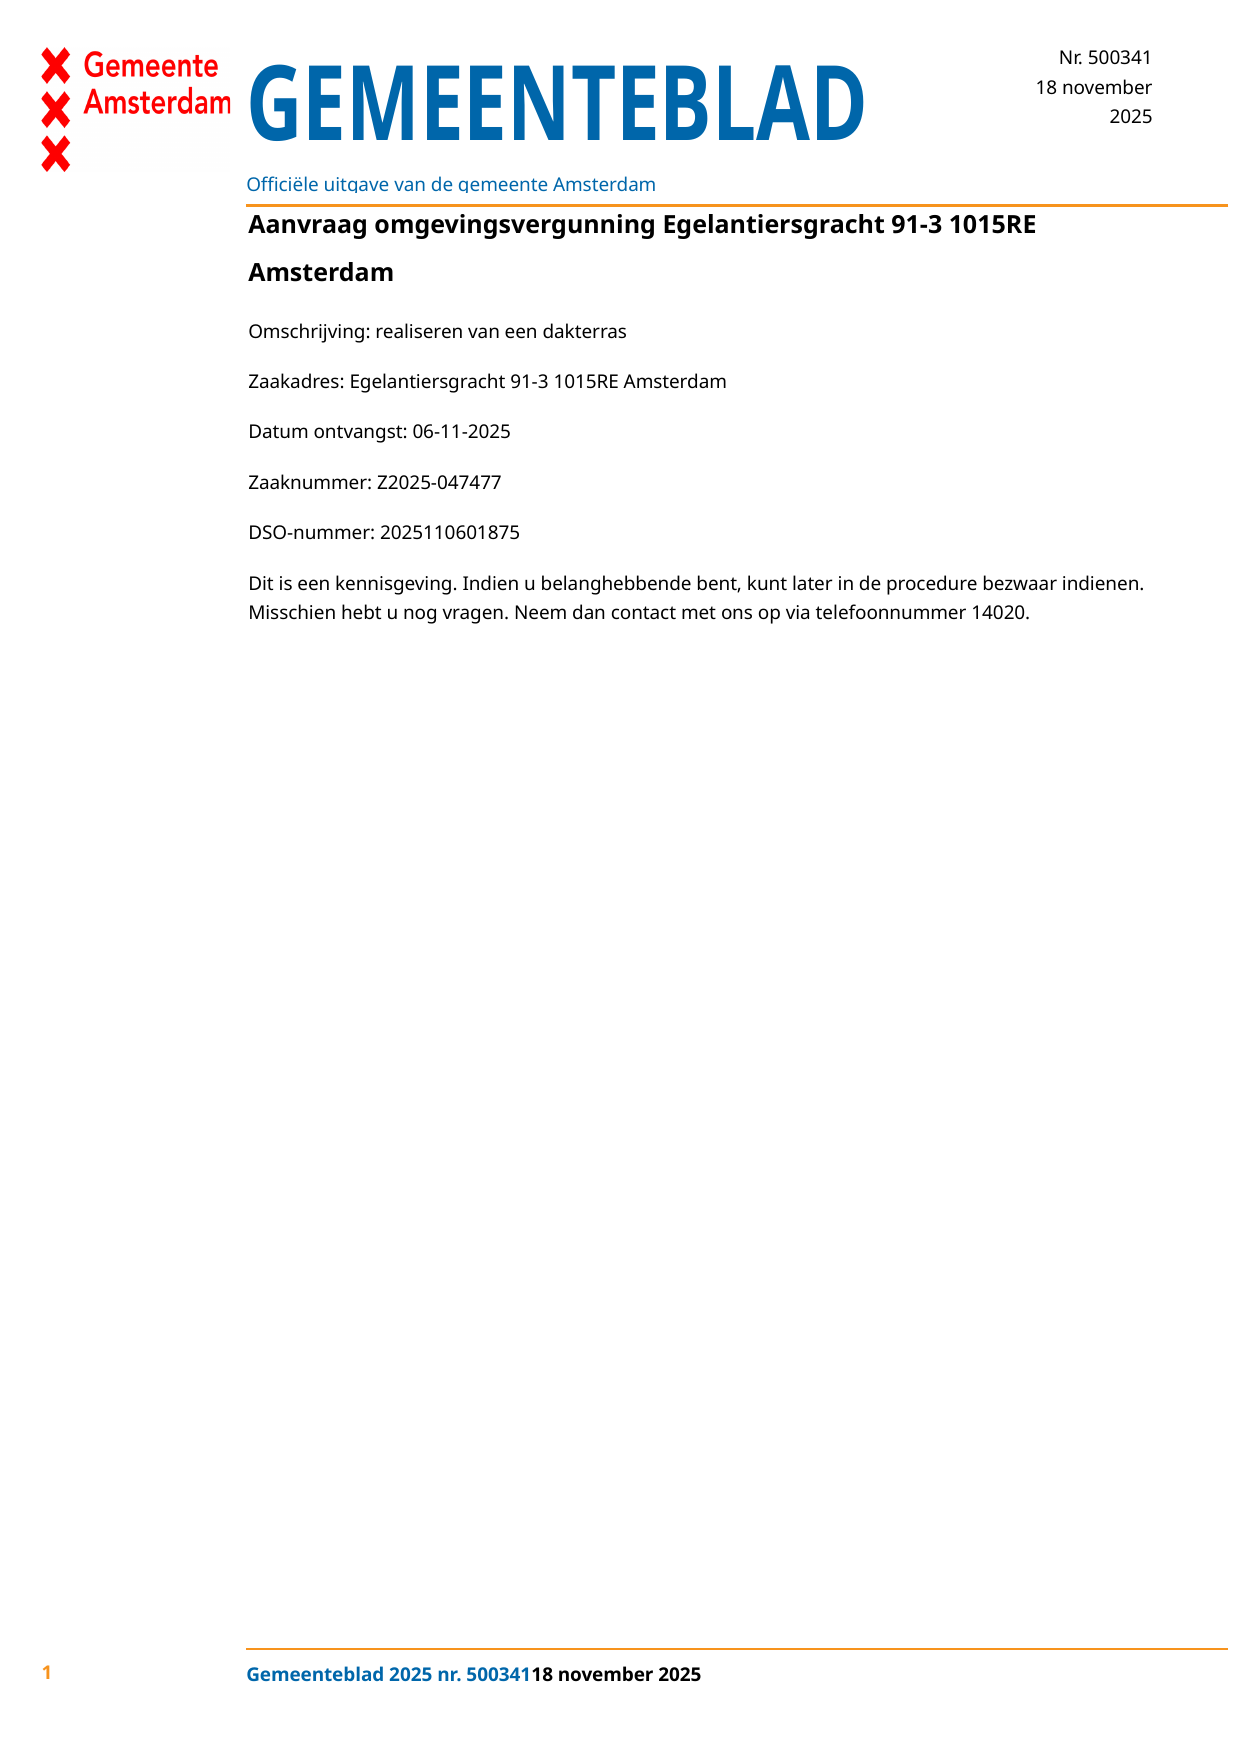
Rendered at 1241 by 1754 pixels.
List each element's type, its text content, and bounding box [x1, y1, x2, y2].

text Aanvraag omgevingsvergunning Egelantiersgracht 91-3 1015RE Amsterdam [248, 207, 1152, 288]
text DSO-nummer: 2025110601875 [248, 519, 1152, 545]
text Datum ontvangst: 06-11-2025 [248, 419, 1152, 444]
text Dit is een kennisgeving. Indien u belanghebbende bent, kunt later in de procedure bezwaar indienen. Misschien hebt u nog vragen. Neem dan contact met ons op via telefoonnummer 14020. [248, 570, 1152, 625]
text Zaakadres: Egelantiersgracht 91-3 1015RE Amsterdam [248, 368, 1152, 394]
text Zaaknummer: Z2025-047477 [248, 469, 1152, 495]
text Omschrijving: realiseren van een dakterras [248, 318, 1152, 344]
picture [41, 47, 231, 172]
